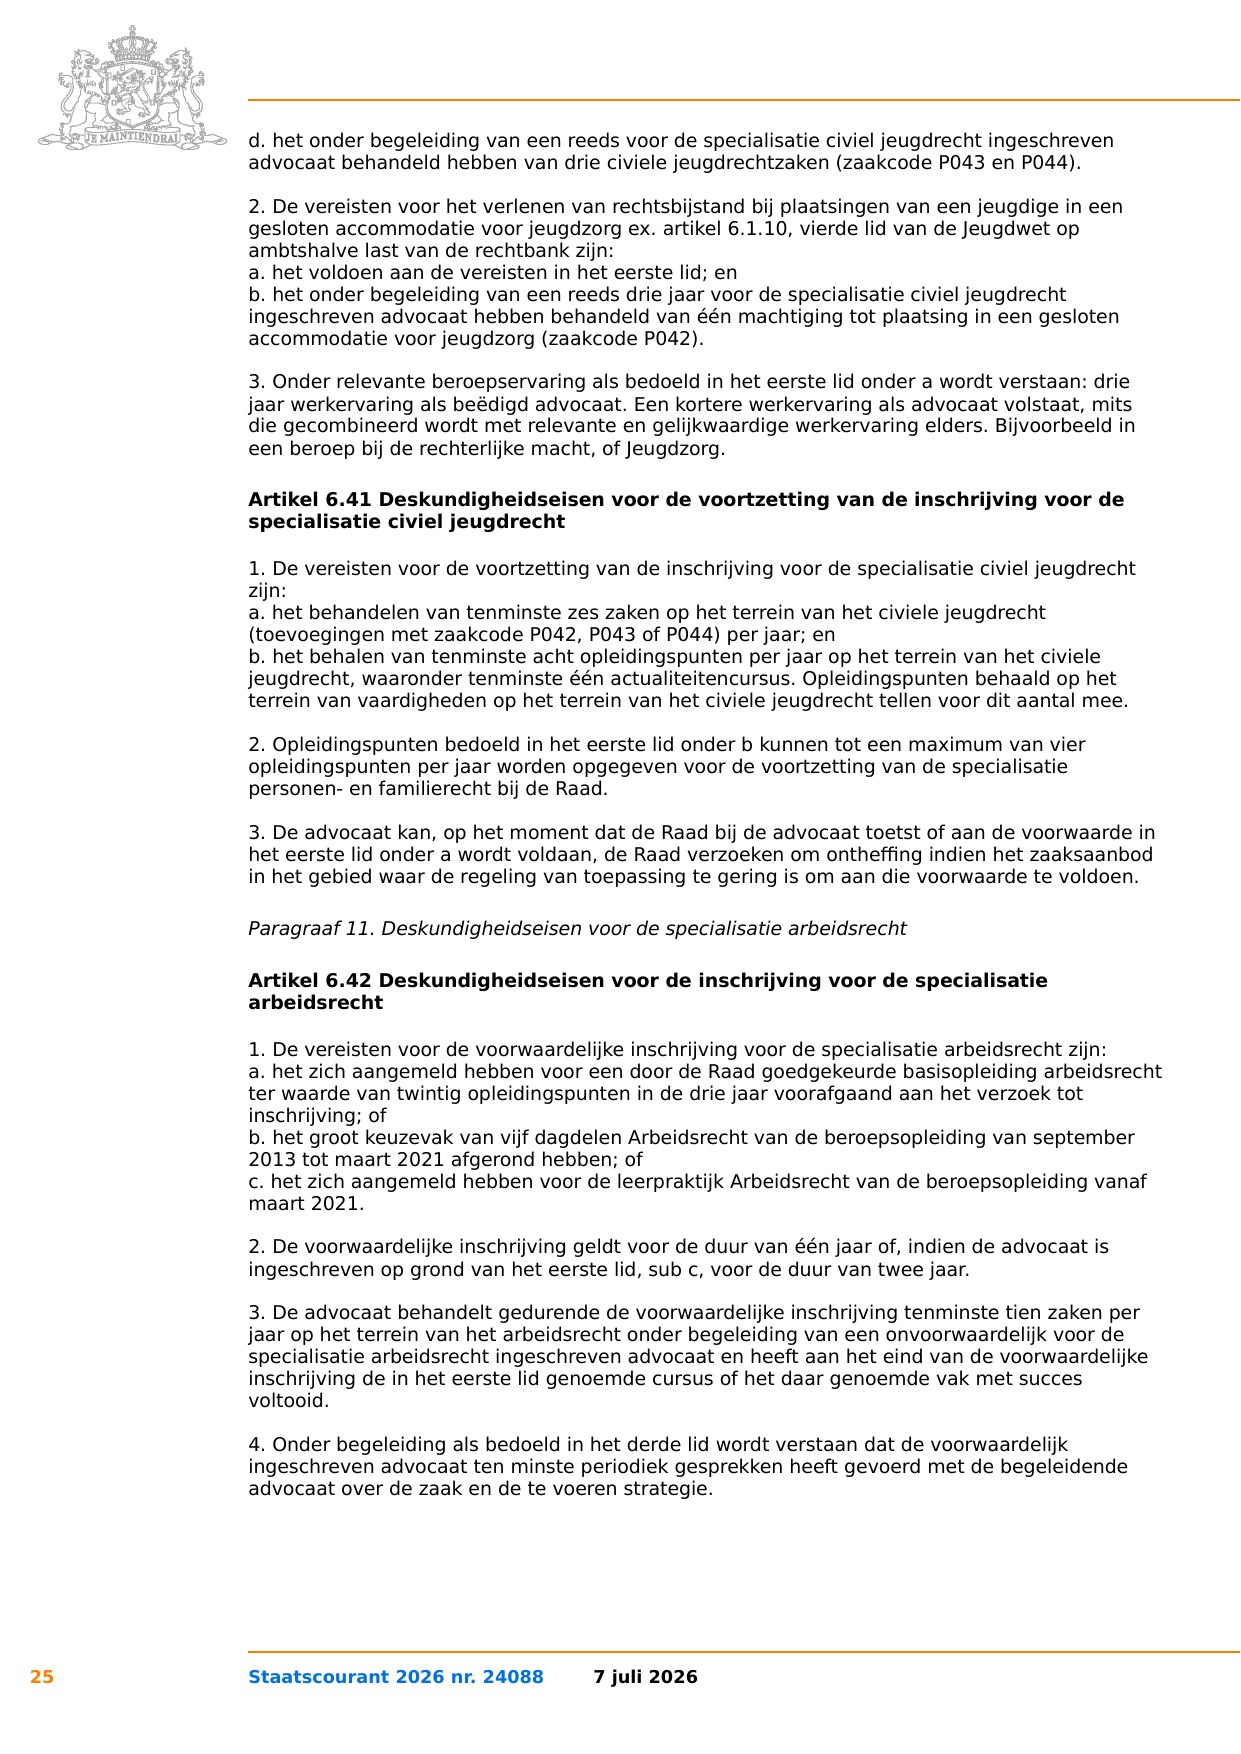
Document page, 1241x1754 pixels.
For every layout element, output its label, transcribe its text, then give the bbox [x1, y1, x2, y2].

text a. het zich aangemeld hebben voor een door de Raad goedgekeurde basisopleiding arbeidsrecht ter waarde van twintig opleidingspunten in de drie jaar voorafgaand aan het verzoek tot inschrijving; of [248, 1061, 1163, 1127]
text a. het behandelen van tenminste zes zaken op het terrein van het civiele jeugdrecht (toevoegingen met zaakcode P042, P043 of P044) per jaar; en [248, 602, 1163, 646]
text 4. Onder begeleiding als bedoeld in het derde lid wordt verstaan dat de voorwaardelijk ingeschreven advocaat ten minste periodiek gesprekken heeft gevoerd met de begeleidende advocaat over de zaak en de te voeren strategie. [248, 1434, 1163, 1500]
text 2. Opleidingspunten bedoeld in het eerste lid onder b kunnen tot een maximum van vier opleidingspunten per jaar worden opgegeven voor de voortzetting van de specialisatie personen- en familierecht bij de Raad. [248, 734, 1163, 800]
text 1. De vereisten voor de voortzetting van de inschrijving voor de specialisatie civiel jeugdrecht zijn: [248, 558, 1163, 602]
text b. het groot keuzevak van vijf dagdelen Arbeidsrecht van de beroepsopleiding van september 2013 tot maart 2021 afgerond hebben; of [248, 1127, 1163, 1171]
subtitle Artikel 6.41 Deskundigheidseisen voor de voortzetting van de inschrijving voor de specialisatie civiel jeugdrecht [248, 489, 1163, 533]
text 3. De advocaat behandelt gedurende de voorwaardelijke inschrijving tenminste tien zaken per jaar op het terrein van het arbeidsrecht onder begeleiding van een onvoorwaardelijk voor de specialisatie arbeidsrecht ingeschreven advocaat en heeft aan het eind van de voorwaardelijke inschrijving de in het eerste lid genoemde cursus of het daar genoemde vak met succes voltooid. [248, 1302, 1163, 1412]
text 2. De vereisten voor het verlenen van rechtsbijstand bij plaatsingen van een jeugdige in een gesloten accommodatie voor jeugdzorg ex. artikel 6.1.10, vierde lid van de Jeugdwet op ambtshalve last van de rechtbank zijn: [248, 196, 1163, 262]
subtitle Artikel 6.42 Deskundigheidseisen voor de inschrijving voor de specialisatie arbeidsrecht [248, 970, 1163, 1014]
subtitle Paragraaf 11. Deskundigheidseisen voor de specialisatie arbeidsrecht [248, 918, 1163, 940]
text 1. De vereisten voor de voorwaardelijke inschrijving voor de specialisatie arbeidsrecht zijn: [248, 1039, 1163, 1061]
text c. het zich aangemeld hebben voor de leerpraktijk Arbeidsrecht van de beroepsopleiding vanaf maart 2021. [248, 1171, 1163, 1214]
text 3. Onder relevante beroepservaring als bedoeld in het eerste lid onder a wordt verstaan: drie jaar werkervaring als beëdigd advocaat. Een kortere werkervaring als advocaat volstaat, mits die gecombineerd wordt met relevante en gelijkwaardige werkervaring elders. Bijvoorbeeld in een beroep bij de rechterlijke macht, of Jeugdzorg. [248, 371, 1163, 459]
text b. het behalen van tenminste acht opleidingspunten per jaar op het terrein van het civiele jeugdrecht, waaronder tenminste één actualiteitencursus. Opleidingspunten behaald op het terrein van vaardigheden op het terrein van het civiele jeugdrecht tellen voor dit aantal mee. [248, 646, 1163, 712]
text 2. De voorwaardelijke inschrijving geldt voor de duur van één jaar of, indien de advocaat is ingeschreven op grond van het eerste lid, sub c, voor de duur van twee jaar. [248, 1236, 1163, 1280]
picture [38, 25, 227, 150]
text 3. De advocaat kan, op het moment dat de Raad bij de advocaat toetst of aan de voorwaarde in het eerste lid onder a wordt voldaan, de Raad verzoeken om ontheffing indien het zaaksaanbod in het gebied waar de regeling van toepassing te gering is om aan die voorwaarde te voldoen. [248, 822, 1163, 888]
text d. het onder begeleiding van een reeds voor de specialisatie civiel jeugdrecht ingeschreven advocaat behandeld hebben van drie civiele jeugdrechtzaken (zaakcode P043 en P044). [248, 130, 1163, 174]
text a. het voldoen aan de vereisten in het eerste lid; en [248, 262, 1163, 284]
text b. het onder begeleiding van een reeds drie jaar voor de specialisatie civiel jeugdrecht ingeschreven advocaat hebben behandeld van één machtiging tot plaatsing in een gesloten accommodatie voor jeugdzorg (zaakcode P042). [248, 284, 1163, 349]
